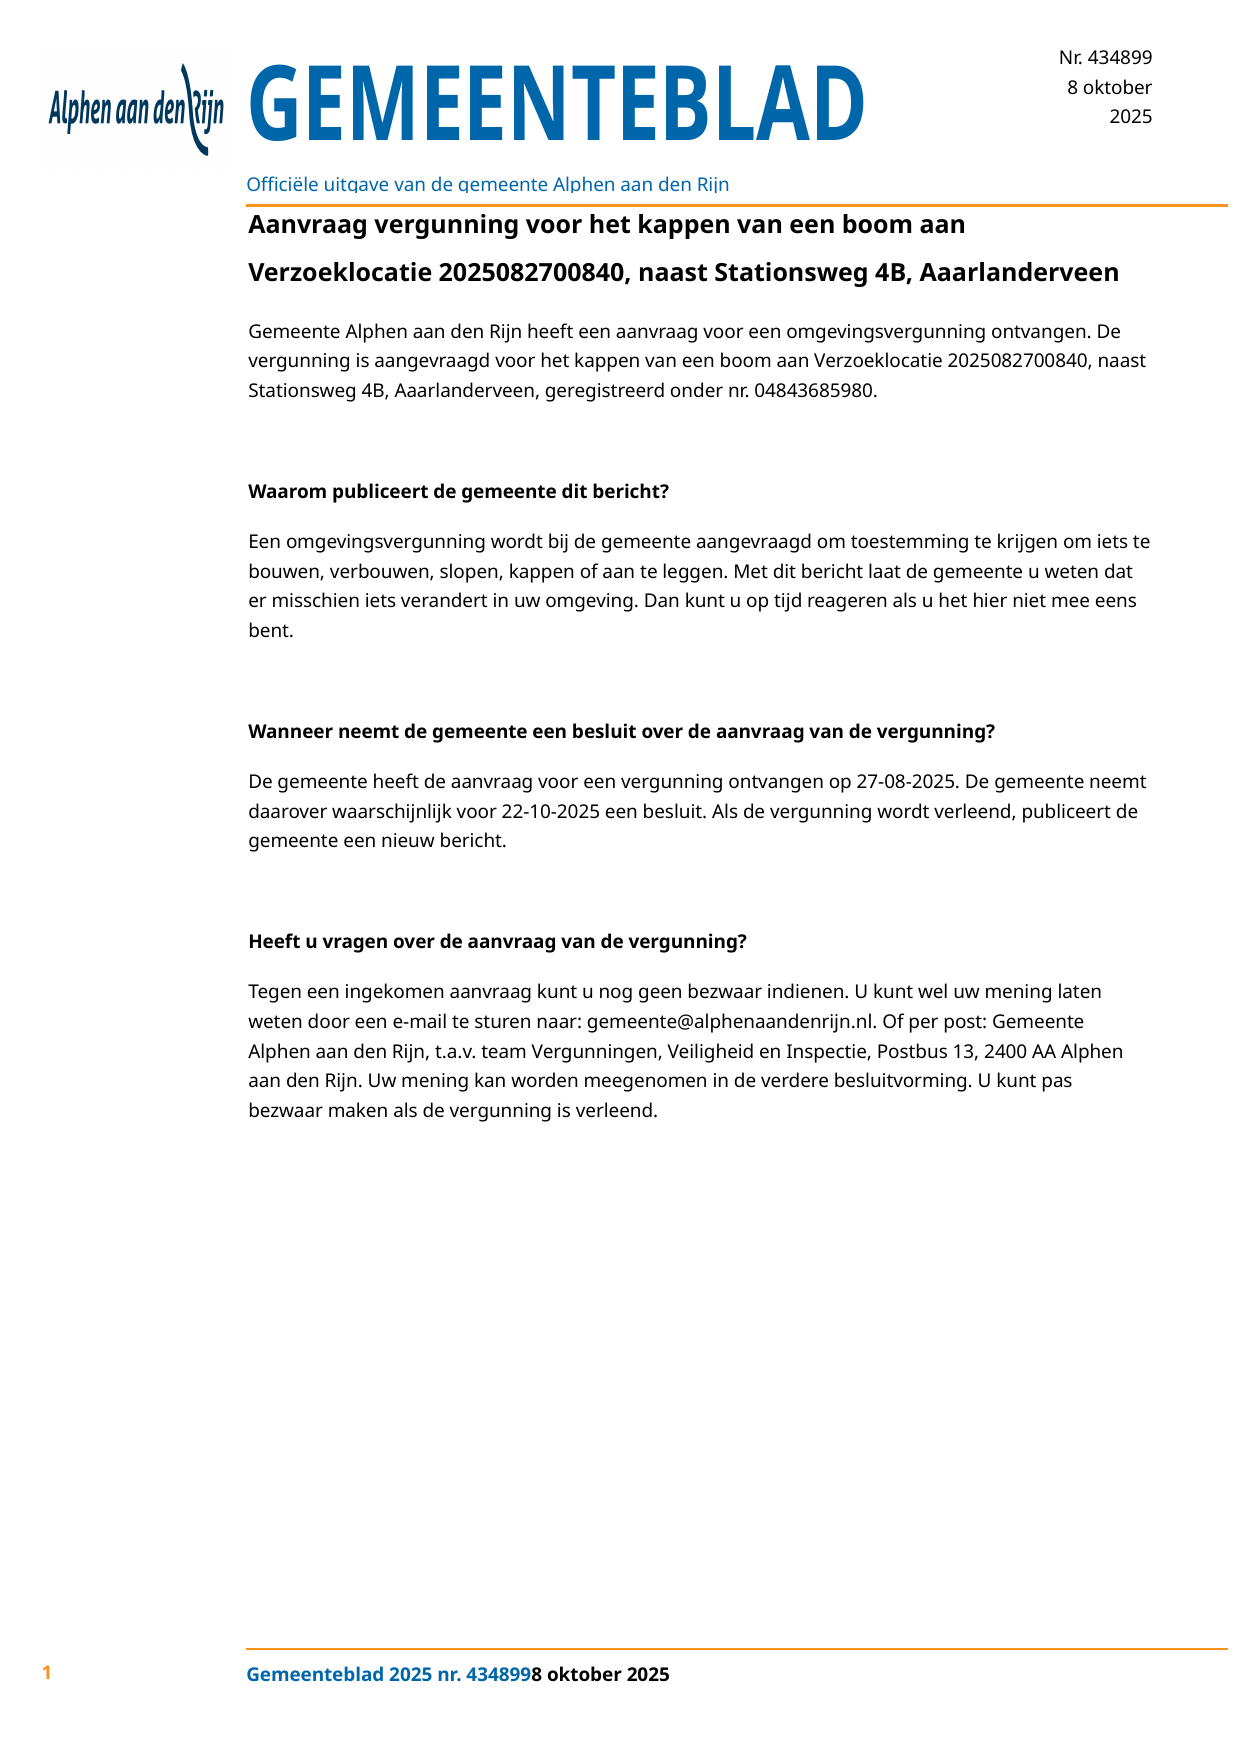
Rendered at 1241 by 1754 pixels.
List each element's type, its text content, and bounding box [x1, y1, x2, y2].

text Een omgevingsvergunning wordt bij de gemeente aangevraagd om toestemming te krijgen om iets te bouwen, verbouwen, slopen, kappen of aan te leggen. Met dit bericht laat de gemeente u weten dat er misschien iets verandert in uw omgeving. Dan kunt u op tijd reageren als u het hier niet mee eens bent. [248, 528, 1152, 643]
picture [41, 47, 231, 172]
text Wanneer neemt de gemeente een besluit over de aanvraag van de vergunning? [248, 718, 1152, 744]
text Waarom publiceert de gemeente dit bericht? [248, 478, 1152, 504]
text Gemeente Alphen aan den Rijn heeft een aanvraag voor een omgevingsvergunning ontvangen. De vergunning is aangevraagd voor het kappen van een boom aan Verzoeklocatie 2025082700840, naast Stationsweg 4B, Aaarlanderveen, geregistreerd onder nr. 04843685980. [248, 318, 1152, 403]
text Aanvraag vergunning voor het kappen van een boom aan Verzoeklocatie 2025082700840, naast Stationsweg 4B, Aaarlanderveen [248, 207, 1152, 288]
text Tegen een ingekomen aanvraag kunt u nog geen bezwaar indienen. U kunt wel uw mening laten weten door een e-mail te sturen naar: gemeente@alphenaandenrijn.nl. Of per post: Gemeente Alphen aan den Rijn, t.a.v. team Vergunningen, Veiligheid en Inspectie, Postbus 13, 2400 AA Alphen aan den Rijn. Uw mening kan worden meegenomen in de verdere besluitvorming. U kunt pas bezwaar maken als de vergunning is verleend. [248, 979, 1152, 1123]
text De gemeente heeft de aanvraag voor een vergunning ontvangen op 27-08-2025. De gemeente neemt daarover waarschijnlijk voor 22-10-2025 een besluit. Als de vergunning wordt verleend, publiceert de gemeente een nieuw bericht. [248, 768, 1152, 853]
text Heeft u vragen over de aanvraag van de vergunning? [248, 928, 1152, 954]
